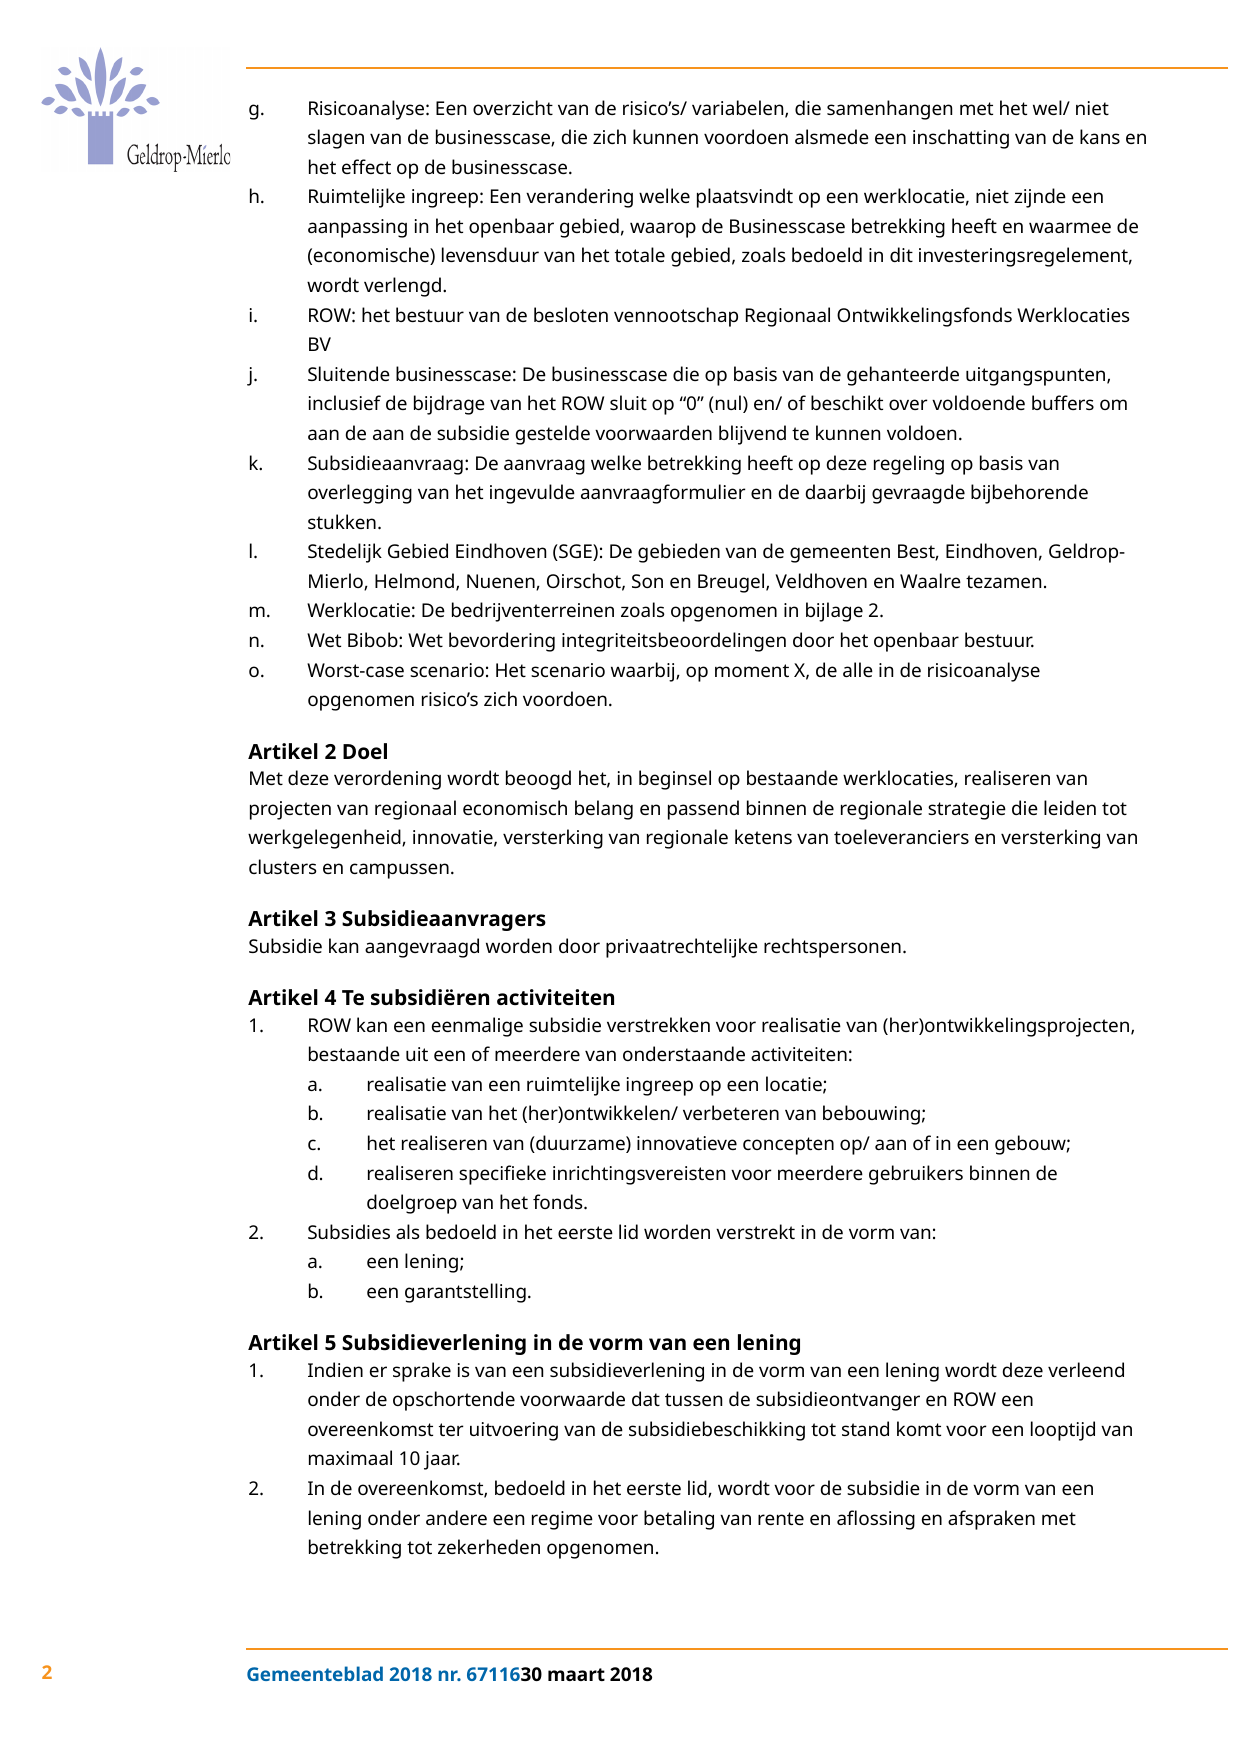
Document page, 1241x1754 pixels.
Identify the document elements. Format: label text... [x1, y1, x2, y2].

list Subsidieaanvraag: De aanvraag welke betrekking heeft op deze regeling op basis van overlegging van het ingevulde aanvraagformulier en de daarbij gevraagde bijbehorende stukken. [248, 450, 1152, 535]
list het realiseren van (duurzame) innovatieve concepten op/ aan of in een gebouw; [307, 1130, 1152, 1156]
text Subsidie kan aangevraagd worden door privaatrechtelijke rechtspersonen. [248, 933, 1152, 959]
text Artikel 3 Subsidieaanvragers [248, 904, 1152, 933]
text Artikel 4 Te subsidiëren activiteiten [248, 983, 1152, 1012]
list Wet Bibob: Wet bevordering integriteitsbeoordelingen door het openbaar bestuur. [248, 627, 1152, 653]
text Met deze verordening wordt beoogd het, in beginsel op bestaande werklocaties, realiseren van projecten van regionaal economisch belang en passend binnen de regionale strategie die leiden tot werkgelegenheid, innovatie, versterking van regionale ketens van toeleveranciers en versterking van clusters en campussen. [248, 765, 1152, 880]
list Ruimtelijke ingreep: Een verandering welke plaatsvindt op een werklocatie, niet zijnde een aanpassing in het openbaar gebied, waarop de Businesscase betrekking heeft en waarmee de (economische) levensduur van het totale gebied, zoals bedoeld in dit investeringsregelement, wordt verlengd. [248, 183, 1152, 298]
list Sluitende businesscase: De businesscase die op basis van de gehanteerde uitgangspunten, inclusief de bijdrage van het ROW sluit op “0” (nul) en/ of beschikt over voldoende buffers om aan de aan de subsidie gestelde voorwaarden blijvend te kunnen voldoen. [248, 361, 1152, 446]
list Indien er sprake is van een subsidieverlening in de vorm van een lening wordt deze verleend onder de opschortende voorwaarde dat tussen de subsidieontvanger en ROW een overeenkomst ter uitvoering van de subsidiebeschikking tot stand komt voor een looptijd van maximaal 10 jaar. [248, 1357, 1152, 1471]
list ROW: het bestuur van de besloten vennootschap Regionaal Ontwikkelingsfonds Werklocaties BV [248, 302, 1152, 357]
list Risicoanalyse: Een overzicht van de risico’s/ variabelen, die samenhangen met het wel/ niet slagen van de businesscase, die zich kunnen voordoen alsmede een inschatting van de kans en het effect op de businesscase. [248, 95, 1152, 180]
list realisatie van een ruimtelijke ingreep op een locatie; [307, 1071, 1152, 1097]
text Artikel 2 Doel [248, 737, 1152, 765]
list ROW kan een eenmalige subsidie verstrekken voor realisatie van (her)ontwikkelingsprojecten, bestaande uit een of meerdere van onderstaande activiteiten: [248, 1012, 1152, 1067]
list realisatie van het (her)ontwikkelen/ verbeteren van bebouwing; [307, 1101, 1152, 1126]
list Werklocatie: De bedrijventerreinen zoals opgenomen in bijlage 2. [248, 598, 1152, 623]
list een lening; [307, 1248, 1152, 1274]
list realiseren specifieke inrichtingsvereisten voor meerdere gebruikers binnen de doelgroep van het fonds. [307, 1160, 1152, 1215]
list Worst-case scenario: Het scenario waarbij, op moment X, de alle in de risicoanalyse opgenomen risico’s zich voordoen. [248, 657, 1152, 712]
list Subsidies als bedoeld in het eerste lid worden verstrekt in de vorm van: [248, 1219, 1152, 1244]
picture [41, 47, 231, 172]
text Artikel 5 Subsidieverlening in de vorm van een lening [248, 1328, 1152, 1357]
list In de overeenkomst, bedoeld in het eerste lid, wordt voor de subsidie in de vorm van een lening onder andere een regime voor betaling van rente en aflossing en afspraken met betrekking tot zekerheden opgenomen. [248, 1475, 1152, 1560]
list Stedelijk Gebied Eindhoven (SGE): De gebieden van de gemeenten Best, Eindhoven, Geldrop-Mierlo, Helmond, Nuenen, Oirschot, Son en Breugel, Veldhoven en Waalre tezamen. [248, 538, 1152, 594]
list een garantstelling. [307, 1278, 1152, 1304]
